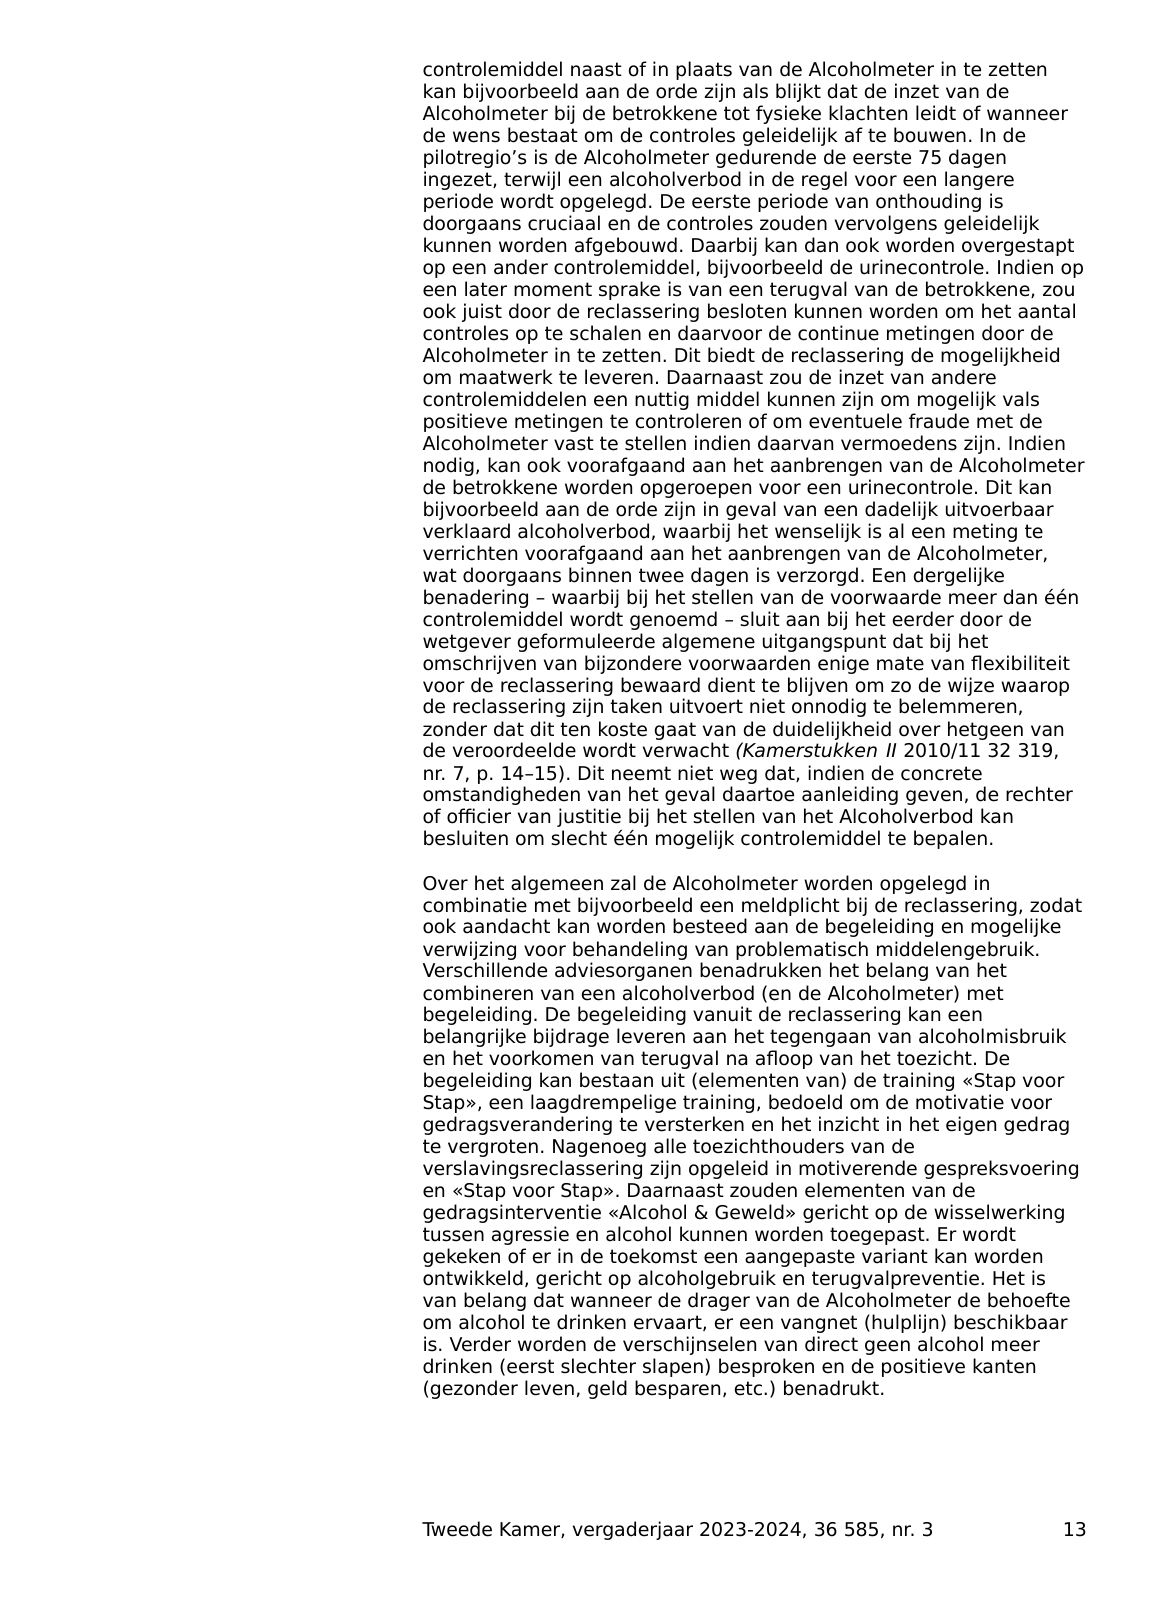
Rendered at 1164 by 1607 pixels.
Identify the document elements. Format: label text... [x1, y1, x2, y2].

text Over het algemeen zal de Alcoholmeter worden opgelegd in combinatie met bijvoorbeeld een meldplicht bij de reclassering, zodat ook aandacht kan worden besteed aan de begeleiding en mogelijke verwijzing voor behandeling van problematisch middelengebruik. Verschillende adviesorganen benadrukken het belang van het combineren van een alcoholverbod (en de Alcoholmeter) met begeleiding. De begeleiding vanuit de reclassering kan een belangrijke bijdrage leveren aan het tegengaan van alcoholmisbruik en het voorkomen van terugval na afloop van het toezicht. De begeleiding kan bestaan uit (elementen van) de training «Stap voor Stap», een laagdrempelige training, bedoeld om de motivatie voor gedragsverandering te versterken en het inzicht in het eigen gedrag te vergroten. Nagenoeg alle toezichthouders van de verslavingsreclassering zijn opgeleid in motiverende gespreksvoering en «Stap voor Stap». Daarnaast zouden elementen van de gedragsinterventie «Alcohol & Geweld» gericht op de wisselwerking tussen agressie en alcohol kunnen worden toegepast. Er wordt gekeken of er in de toekomst een aangepaste variant kan worden ontwikkeld, gericht op alcoholgebruik en terugvalpreventie. Het is van belang dat wanneer de drager van de Alcoholmeter de behoefte om alcohol te drinken ervaart, er een vangnet (hulplijn) beschikbaar is. Verder worden de verschijnselen van direct geen alcohol meer drinken (eerst slechter slapen) besproken en de positieve kanten (gezonder leven, geld besparen, etc.) benadrukt. [422, 872, 1087, 1400]
text controlemiddel naast of in plaats van de Alcoholmeter in te zetten kan bijvoorbeeld aan de orde zijn als blijkt dat de inzet van de Alcoholmeter bij de betrokkene tot fysieke klachten leidt of wanneer de wens bestaat om de controles geleidelijk af te bouwen. In de pilotregio’s is de Alcoholmeter gedurende de eerste 75 dagen ingezet, terwijl een alcoholverbod in de regel voor een langere periode wordt opgelegd. De eerste periode van onthouding is doorgaans cruciaal en de controles zouden vervolgens geleidelijk kunnen worden afgebouwd. Daarbij kan dan ook worden overgestapt op een ander controlemiddel, bijvoorbeeld de urinecontrole. Indien op een later moment sprake is van een terugval van de betrokkene, zou ook juist door de reclassering besloten kunnen worden om het aantal controles op te schalen en daarvoor de continue metingen door de Alcoholmeter in te zetten. Dit biedt de reclassering de mogelijkheid om maatwerk te leveren. Daarnaast zou de inzet van andere controlemiddelen een nuttig middel kunnen zijn om mogelijk vals positieve metingen te controleren of om eventuele fraude met de Alcoholmeter vast te stellen indien daarvan vermoedens zijn. Indien nodig, kan ook voorafgaand aan het aanbrengen van de Alcoholmeter de betrokkene worden opgeroepen voor een urinecontrole. Dit kan bijvoorbeeld aan de orde zijn in geval van een dadelijk uitvoerbaar verklaard alcoholverbod, waarbij het wenselijk is al een meting te verrichten voorafgaand aan het aanbrengen van de Alcoholmeter, wat doorgaans binnen twee dagen is verzorgd. Een dergelijke benadering – waarbij bij het stellen van de voorwaarde meer dan één controlemiddel wordt genoemd – sluit aan bij het eerder door de wetgever geformuleerde algemene uitgangspunt dat bij het omschrijven van bijzondere voorwaarden enige mate van flexibiliteit voor de reclassering bewaard dient te blijven om zo de wijze waarop de reclassering zijn taken uitvoert niet onnodig te belemmeren, zonder dat dit ten koste gaat van de duidelijkheid over hetgeen van de veroordeelde wordt verwacht (Kamerstukken II 2010/11 32 319, nr. 7, p. 14–15). Dit neemt niet weg dat, indien de concrete omstandigheden van het geval daartoe aanleiding geven, de rechter of officier van justitie bij het stellen van het Alcoholverbod kan besluiten om slecht één mogelijk controlemiddel te bepalen. [422, 59, 1087, 850]
